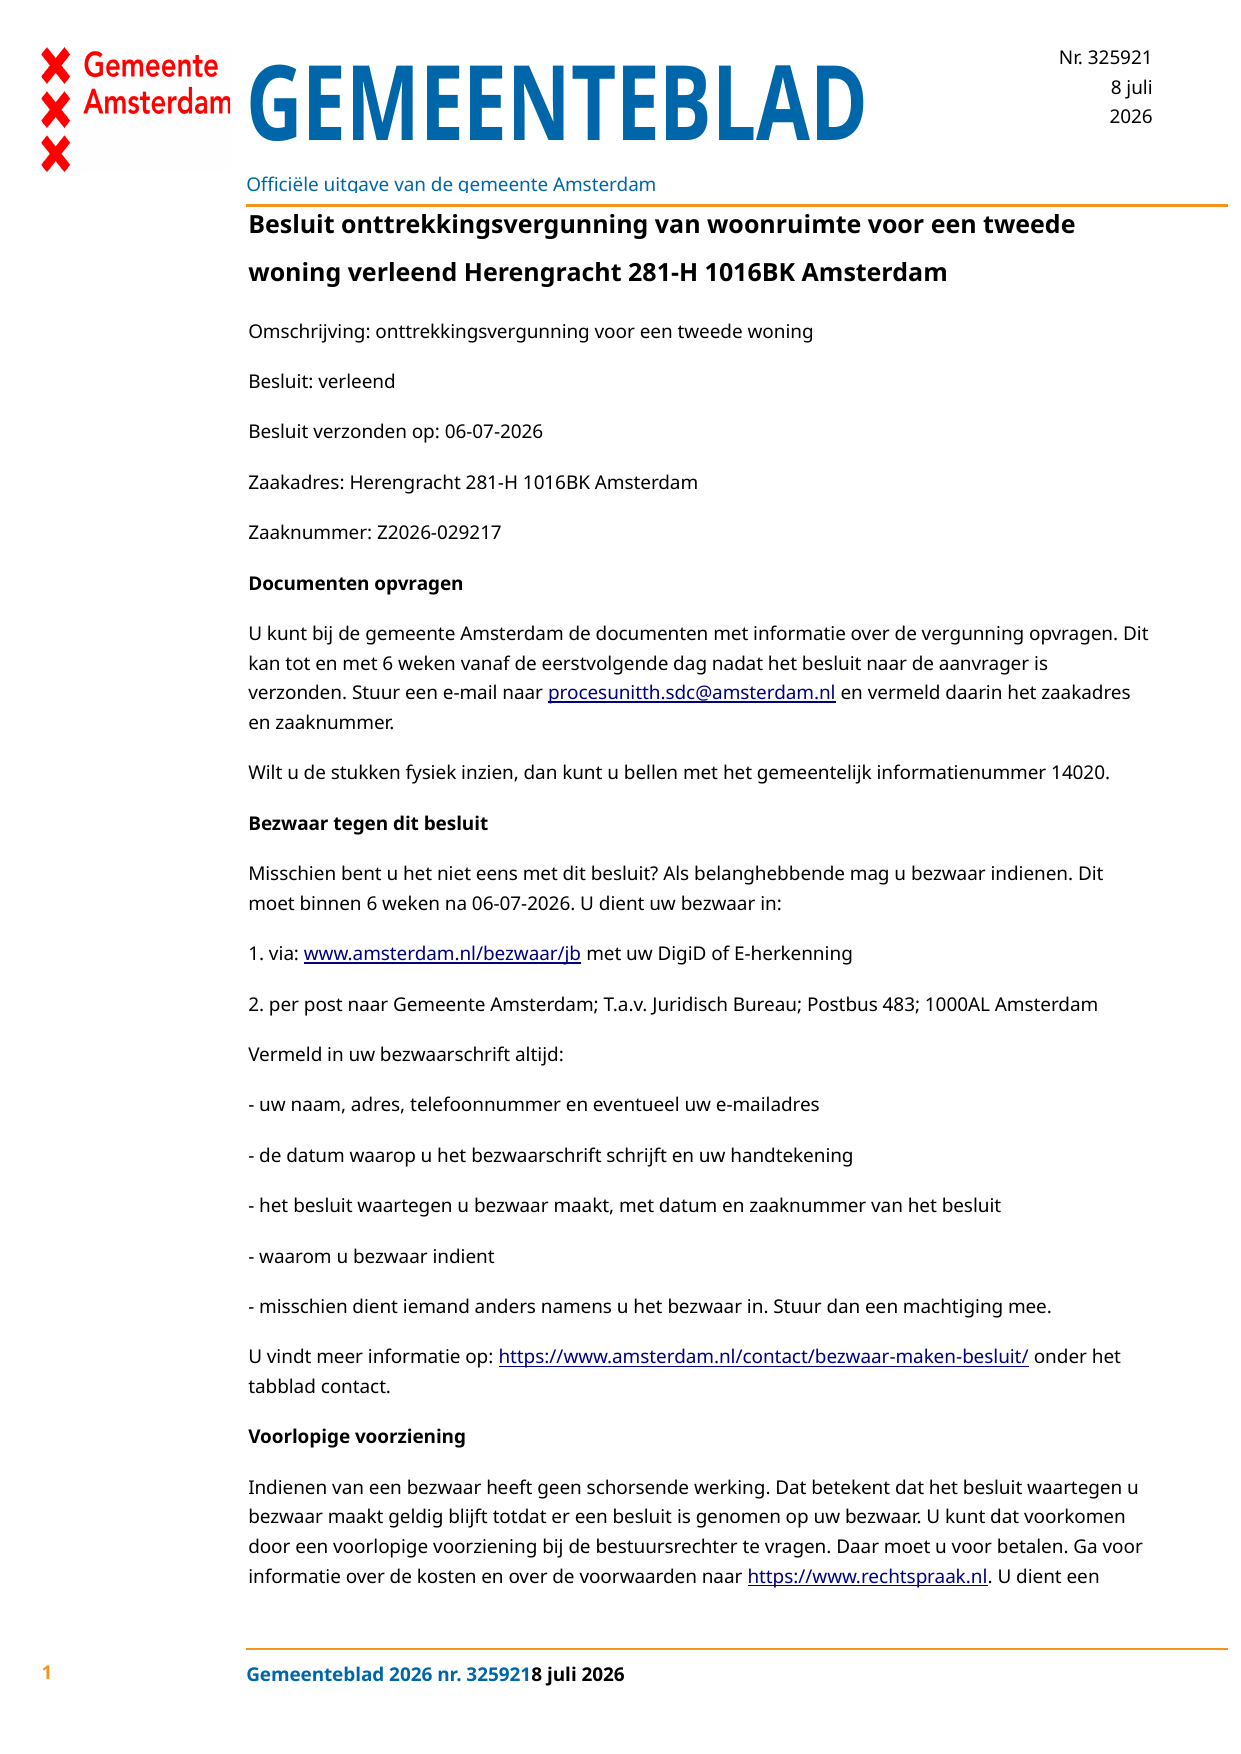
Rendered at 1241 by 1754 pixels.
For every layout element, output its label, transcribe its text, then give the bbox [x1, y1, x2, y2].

text Besluit: verleend [248, 368, 1152, 394]
text - de datum waarop u het bezwaarschrift schrijft en uw handtekening [248, 1142, 1152, 1168]
text U kunt bij de gemeente Amsterdam de documenten met informatie over de vergunning opvragen. Dit kan tot en met 6 weken vanaf de eerstvolgende dag nadat het besluit naar de aanvrager is verzonden. Stuur een e-mail naar procesunitth.sdc@amsterdam.nl en vermeld daarin het zaakadres en zaaknummer. [248, 620, 1152, 735]
text Besluit onttrekkingsvergunning van woonruimte voor een tweede woning verleend Herengracht 281-H 1016BK Amsterdam [248, 207, 1152, 288]
text U vindt meer informatie op: https://www.amsterdam.nl/contact/bezwaar-maken-besluit/ onder het tabblad contact. [248, 1344, 1152, 1399]
text Omschrijving: onttrekkingsvergunning voor een tweede woning [248, 318, 1152, 344]
text Misschien bent u het niet eens met dit besluit? Als belanghebbende mag u bezwaar indienen. Dit moet binnen 6 weken na 06-07-2026. U dient uw bezwaar in: [248, 860, 1152, 916]
text Documenten opvragen [248, 570, 1152, 596]
text Wilt u de stukken fysiek inzien, dan kunt u bellen met het gemeentelijk informatienummer 14020. [248, 759, 1152, 785]
text 1. via: www.amsterdam.nl/bezwaar/jb met uw DigiD of E-herkenning [248, 940, 1152, 966]
text Vermeld in uw bezwaarschrift altijd: [248, 1041, 1152, 1067]
text Besluit verzonden op: 06-07-2026 [248, 419, 1152, 444]
text - waarom u bezwaar indient [248, 1243, 1152, 1269]
text - uw naam, adres, telefoonnummer en eventueel uw e-mailadres [248, 1092, 1152, 1117]
text Indienen van een bezwaar heeft geen schorsende werking. Dat betekent dat het besluit waartegen u bezwaar maakt geldig blijft totdat er een besluit is genomen op uw bezwaar. U kunt dat voorkomen door een voorlopige voorziening bij de bestuursrechter te vragen. Daar moet u voor betalen. Ga voor informatie over de kosten en over de voorwaarden naar https://www.rechtspraak.nl. U dient een [248, 1474, 1152, 1589]
text Bezwaar tegen dit besluit [248, 810, 1152, 836]
text Zaaknummer: Z2026-029217 [248, 519, 1152, 545]
text - misschien dient iemand anders namens u het bezwaar in. Stuur dan een machtiging mee. [248, 1293, 1152, 1319]
text 2. per post naar Gemeente Amsterdam; T.a.v. Juridisch Bureau; Postbus 483; 1000AL Amsterdam [248, 991, 1152, 1017]
picture [41, 47, 231, 172]
text Voorlopige voorziening [248, 1424, 1152, 1449]
text - het besluit waartegen u bezwaar maakt, met datum en zaaknummer van het besluit [248, 1192, 1152, 1218]
text Zaakadres: Herengracht 281-H 1016BK Amsterdam [248, 469, 1152, 495]
